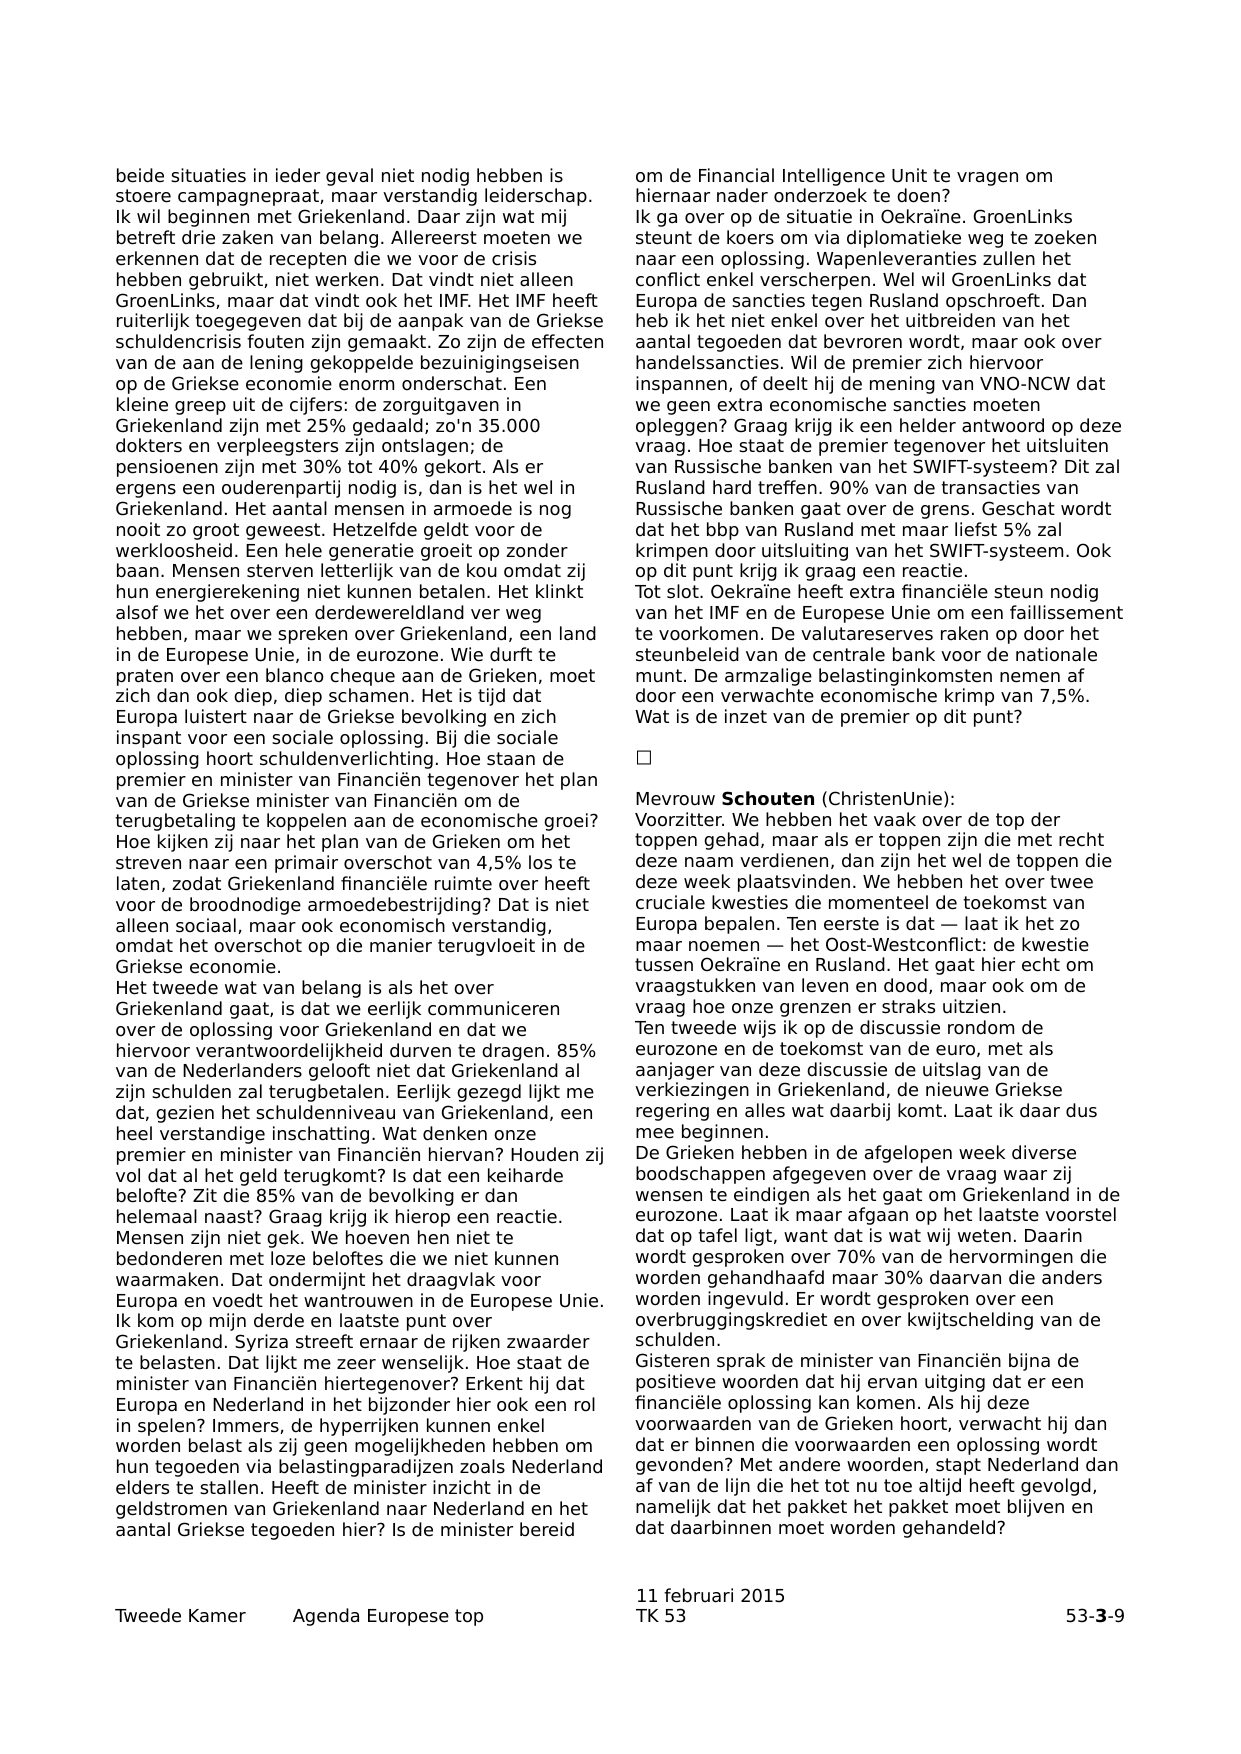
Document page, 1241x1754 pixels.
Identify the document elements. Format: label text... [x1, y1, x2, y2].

text Ik ga over op de situatie in Oekraïne. GroenLinks steunt de koers om via diplomatieke weg te zoeken naar een oplossing. Wapenleveranties zullen het conflict enkel verscherpen. Wel wil GroenLinks dat Europa de sancties tegen Rusland opschroeft. Dan heb ik het niet enkel over het uitbreiden van het aantal tegoeden dat bevroren wordt, maar ook over handelssancties. Wil de premier zich hiervoor inspannen, of deelt hij de mening van VNO-NCW dat we geen extra economische sancties moeten opleggen? Graag krijg ik een helder antwoord op deze vraag. Hoe staat de premier tegenover het uitsluiten van Russische banken van het SWIFT-systeem? Dit zal Rusland hard treffen. 90% van de transacties van Russische banken gaat over de grens. Geschat wordt dat het bbp van Rusland met maar liefst 5% zal krimpen door uitsluiting van het SWIFT-systeem. Ook op dit punt krijg ik graag een reactie. [635, 207, 1125, 582]
text om de Financial Intelligence Unit te vragen om hiernaar nader onderzoek te doen? [635, 165, 1125, 207]
text Voorzitter. We hebben het vaak over de top der toppen gehad, maar als er toppen zijn die met recht deze naam verdienen, dan zijn het wel de toppen die deze week plaatsvinden. We hebben het over twee cruciale kwesties die momenteel de toekomst van Europa bepalen. Ten eerste is dat — laat ik het zo maar noemen — het Oost-Westconflict: de kwestie tussen Oekraïne en Rusland. Het gaat hier echt om vraagstukken van leven en dood, maar ook om de vraag hoe onze grenzen er straks uitzien. [635, 809, 1125, 1018]
text Tot slot. Oekraïne heeft extra financiële steun nodig van het IMF en de Europese Unie om een faillissement te voorkomen. De valutareserves raken op door het steunbeleid van de centrale bank voor de nationale munt. De armzalige belastinginkomsten nemen af door een verwachte economische krimp van 7,5%. Wat is de inzet van de premier op dit punt? [635, 582, 1125, 728]
text Het tweede wat van belang is als het over Griekenland gaat, is dat we eerlijk communiceren over de oplossing voor Griekenland en dat we hiervoor verantwoordelijkheid durven te dragen. 85% van de Nederlanders gelooft niet dat Griekenland al zijn schulden zal terugbetalen. Eerlijk gezegd lijkt me dat, gezien het schuldenniveau van Griekenland, een heel verstandige inschatting. Wat denken onze premier en minister van Financiën hiervan? Houden zij vol dat al het geld terugkomt? Is dat een keiharde belofte? Zit die 85% van de bevolking er dan helemaal naast? Graag krijg ik hierop een reactie. Mensen zijn niet gek. We hoeven hen niet te bedonderen met loze beloftes die we niet kunnen waarmaken. Dat ondermijnt het draagvlak voor Europa en voedt het wantrouwen in de Europese Unie. [115, 978, 605, 1311]
text De Grieken hebben in de afgelopen week diverse boodschappen afgegeven over de vraag waar zij wensen te eindigen als het gaat om Griekenland in de eurozone. Laat ik maar afgaan op het laatste voorstel dat op tafel ligt, want dat is wat wij weten. Daarin wordt gesproken over 70% van de hervormingen die worden gehandhaafd maar 30% daarvan die anders worden ingevuld. Er wordt gesproken over een overbruggingskrediet en over kwijtschelding van de schulden. [635, 1143, 1125, 1351]
text Mevrouw Schouten (ChristenUnie): [635, 788, 1125, 809]
text beide situaties in ieder geval niet nodig hebben is stoere campagnepraat, maar verstandig leiderschap. [115, 165, 605, 207]
text Ik kom op mijn derde en laatste punt over Griekenland. Syriza streeft ernaar de rijken zwaarder te belasten. Dat lijkt me zeer wenselijk. Hoe staat de minister van Financiën hiertegenover? Erkent hij dat Europa en Nederland in het bijzonder hier ook een rol in spelen? Immers, de hyperrijken kunnen enkel worden belast als zij geen mogelijkheden hebben om hun tegoeden via belastingparadijzen zoals Nederland elders te stallen. Heeft de minister inzicht in de geldstromen van Griekenland naar Nederland en het aantal Griekse tegoeden hier? Is de minister bereid [115, 1311, 605, 1540]
text Ten tweede wijs ik op de discussie rondom de eurozone en de toekomst van de euro, met als aanjager van deze discussie de uitslag van de verkiezingen in Griekenland, de nieuwe Griekse regering en alles wat daarbij komt. Laat ik daar dus mee beginnen. [635, 1018, 1125, 1143]
text ⬜ [635, 748, 1125, 768]
text Gisteren sprak de minister van Financiën bijna de positieve woorden dat hij ervan uitging dat er een financiële oplossing kan komen. Als hij deze voorwaarden van de Grieken hoort, verwacht hij dan dat er binnen die voorwaarden een oplossing wordt gevonden? Met andere woorden, stapt Nederland dan af van de lijn die het tot nu toe altijd heeft gevolgd, namelijk dat het pakket het pakket moet blijven en dat daarbinnen moet worden gehandeld? [635, 1351, 1125, 1538]
text Ik wil beginnen met Griekenland. Daar zijn wat mij betreft drie zaken van belang. Allereerst moeten we erkennen dat de recepten die we voor de crisis hebben gebruikt, niet werken. Dat vindt niet alleen GroenLinks, maar dat vindt ook het IMF. Het IMF heeft ruiterlijk toegegeven dat bij de aanpak van de Griekse schuldencrisis fouten zijn gemaakt. Zo zijn de effecten van de aan de lening gekoppelde bezuinigingseisen op de Griekse economie enorm onderschat. Een kleine greep uit de cijfers: de zorguitgaven in Griekenland zijn met 25% gedaald; zo'n 35.000 dokters en verpleegsters zijn ontslagen; de pensioenen zijn met 30% tot 40% gekort. Als er ergens een ouderenpartij nodig is, dan is het wel in Griekenland. Het aantal mensen in armoede is nog nooit zo groot geweest. Hetzelfde geldt voor de werkloosheid. Een hele generatie groeit op zonder baan. Mensen sterven letterlijk van de kou omdat zij hun energierekening niet kunnen betalen. Het klinkt alsof we het over een derdewereldland ver weg hebben, maar we spreken over Griekenland, een land in de Europese Unie, in de eurozone. Wie durft te praten over een blanco cheque aan de Grieken, moet zich dan ook diep, diep schamen. Het is tijd dat Europa luistert naar de Griekse bevolking en zich inspant voor een sociale oplossing. Bij die sociale oplossing hoort schuldenverlichting. Hoe staan de premier en minister van Financiën tegenover het plan van de Griekse minister van Financiën om de terugbetaling te koppelen aan de economische groei? Hoe kijken zij naar het plan van de Grieken om het streven naar een primair overschot van 4,5% los te laten, zodat Griekenland financiële ruimte over heeft voor de broodnodige armoedebestrijding? Dat is niet alleen sociaal, maar ook economisch verstandig, omdat het overschot op die manier terugvloeit in de Griekse economie. [115, 207, 605, 978]
